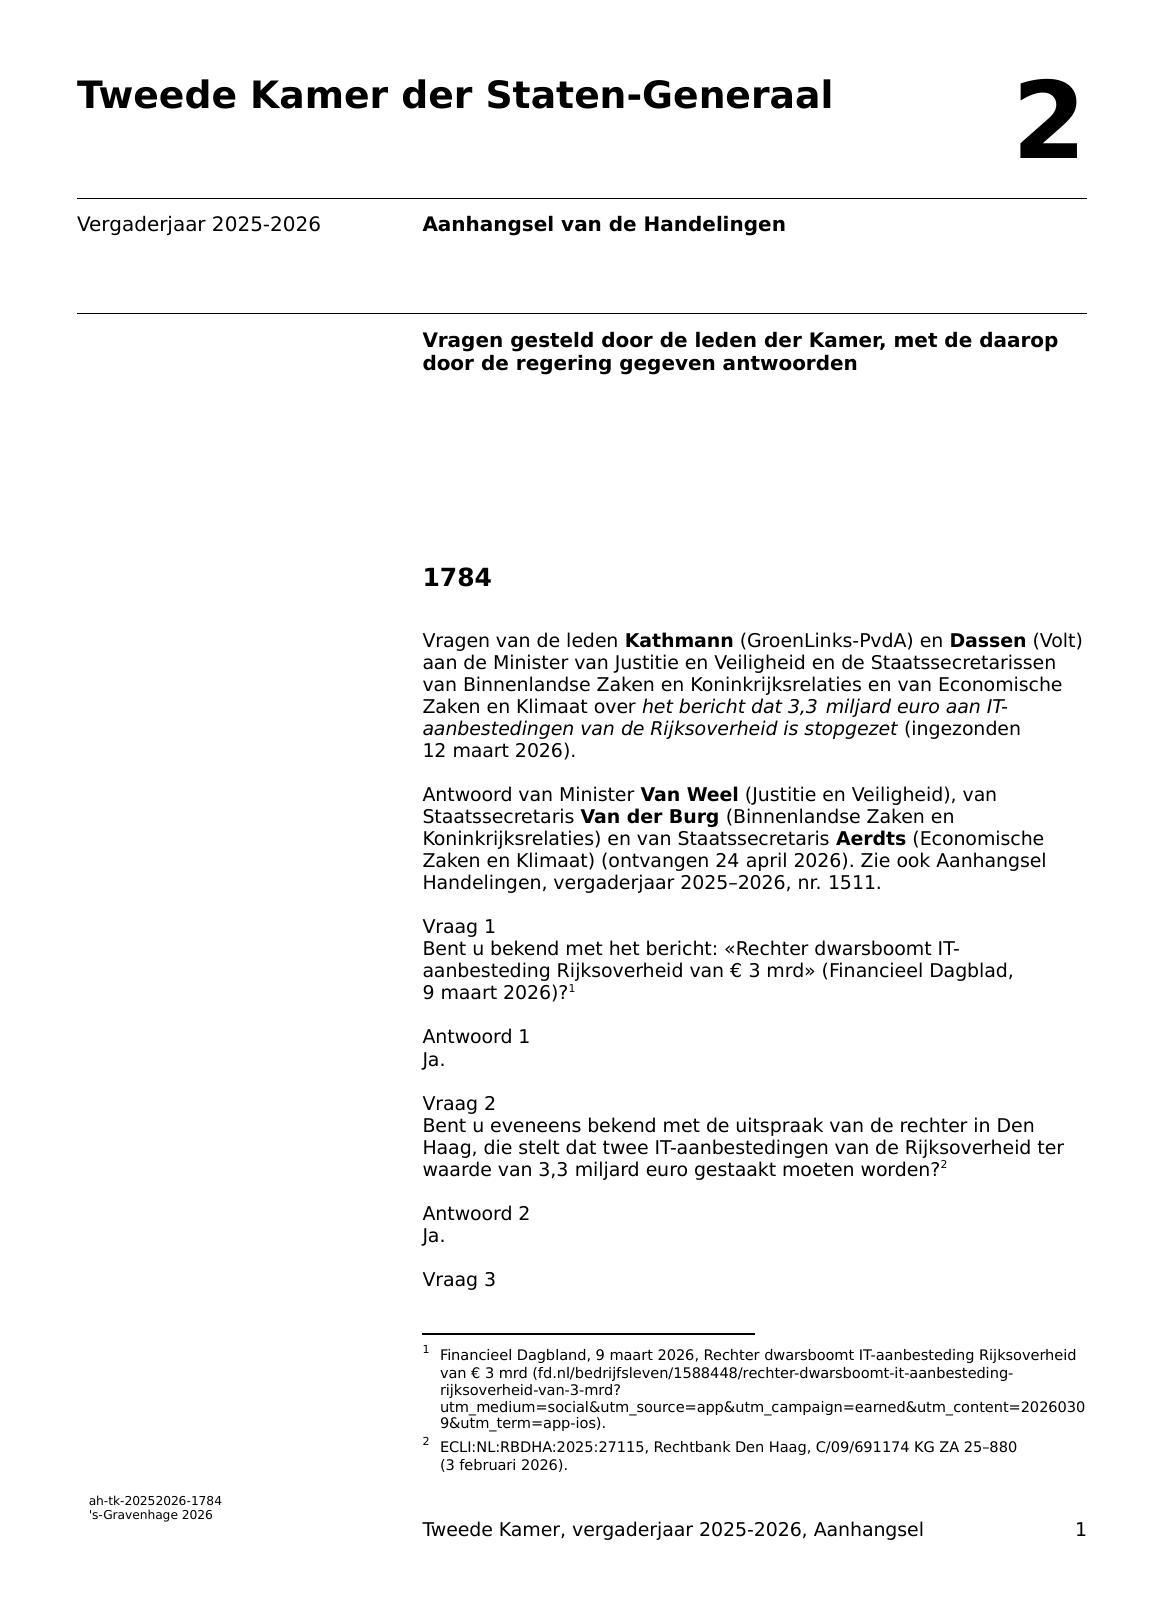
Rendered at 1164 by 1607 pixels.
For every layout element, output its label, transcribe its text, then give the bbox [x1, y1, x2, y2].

table_cell Vragen gesteld door de leden der Kamer, met de daarop door de regering gegeven antwoorden [422, 314, 1087, 375]
table_header Tweede Kamer der Staten-Generaal [77, 59, 886, 198]
table_cell [77, 314, 422, 375]
text Financieel Dagbland, 9 maart 2026, Rechter dwarsboomt IT-aanbesteding Rijksoverheid van € 3 mrd (fd.nl/bedrijfsleven/1588448/rechter-dwarsboomt-it-aanbesteding-rijksoverheid-van-3-mrd?utm_medium=social&utm_source=app&utm_campaign=earned&utm_content=20260309&utm_term=app-ios). [422, 1343, 1087, 1432]
text Antwoord 1 [422, 1026, 1087, 1048]
text Vragen van de leden Kathmann (GroenLinks-PvdA) en Dassen (Volt) aan de Minister van Justitie en Veiligheid en de Staatssecretarissen van Binnenlandse Zaken en Koninkrijksrelaties en van Economische Zaken en Klimaat over het bericht dat 3,3 miljard euro aan IT-aanbestedingen van de Rijksoverheid is stopgezet (ingezonden 12 maart 2026). [422, 630, 1087, 762]
text Bent u eveneens bekend met de uitspraak van de rechter in Den Haag, die stelt dat twee IT-aanbestedingen van de Rijksoverheid ter waarde van 3,3 miljard euro gestaakt moeten worden? [422, 1114, 1087, 1181]
text Antwoord 2 [422, 1203, 1087, 1225]
text Bent u bekend met het bericht: «Rechter dwarsboomt IT-aanbesteding Rijksoverheid van € 3 mrd» (Financieel Dagblad, 9 maart 2026)? [422, 938, 1087, 1004]
text 1784 [422, 563, 1087, 592]
table_cell Aanhangsel van de Handelingen [422, 199, 1087, 313]
text Ja. [422, 1048, 1087, 1070]
text Vraag 1 [422, 916, 1087, 938]
text ECLI:NL:RBDHA:2025:27115, Rechtbank Den Haag, C/09/691174 KG ZA 25–880 (3 februari 2026). [422, 1435, 1087, 1474]
text ah-tk-20252026-1784 [88, 1494, 323, 1508]
text Vraag 3 [422, 1269, 1087, 1291]
text Antwoord van Minister Van Weel (Justitie en Veiligheid), van Staatssecretaris Van der Burg (Binnenlandse Zaken en Koninkrijksrelaties) en van Staatssecretaris Aerdts (Economische Zaken en Klimaat) (ontvangen 24 april 2026). Zie ook Aanhangsel Handelingen, vergaderjaar 2025–2026, nr. 1511. [422, 784, 1087, 894]
table_header 2 [886, 59, 1087, 198]
table_cell Vergaderjaar 2025-2026 [77, 199, 422, 313]
text Ja. [422, 1225, 1087, 1247]
text 's-Gravenhage 2026 [88, 1508, 323, 1522]
text Vraag 2 [422, 1093, 1087, 1114]
